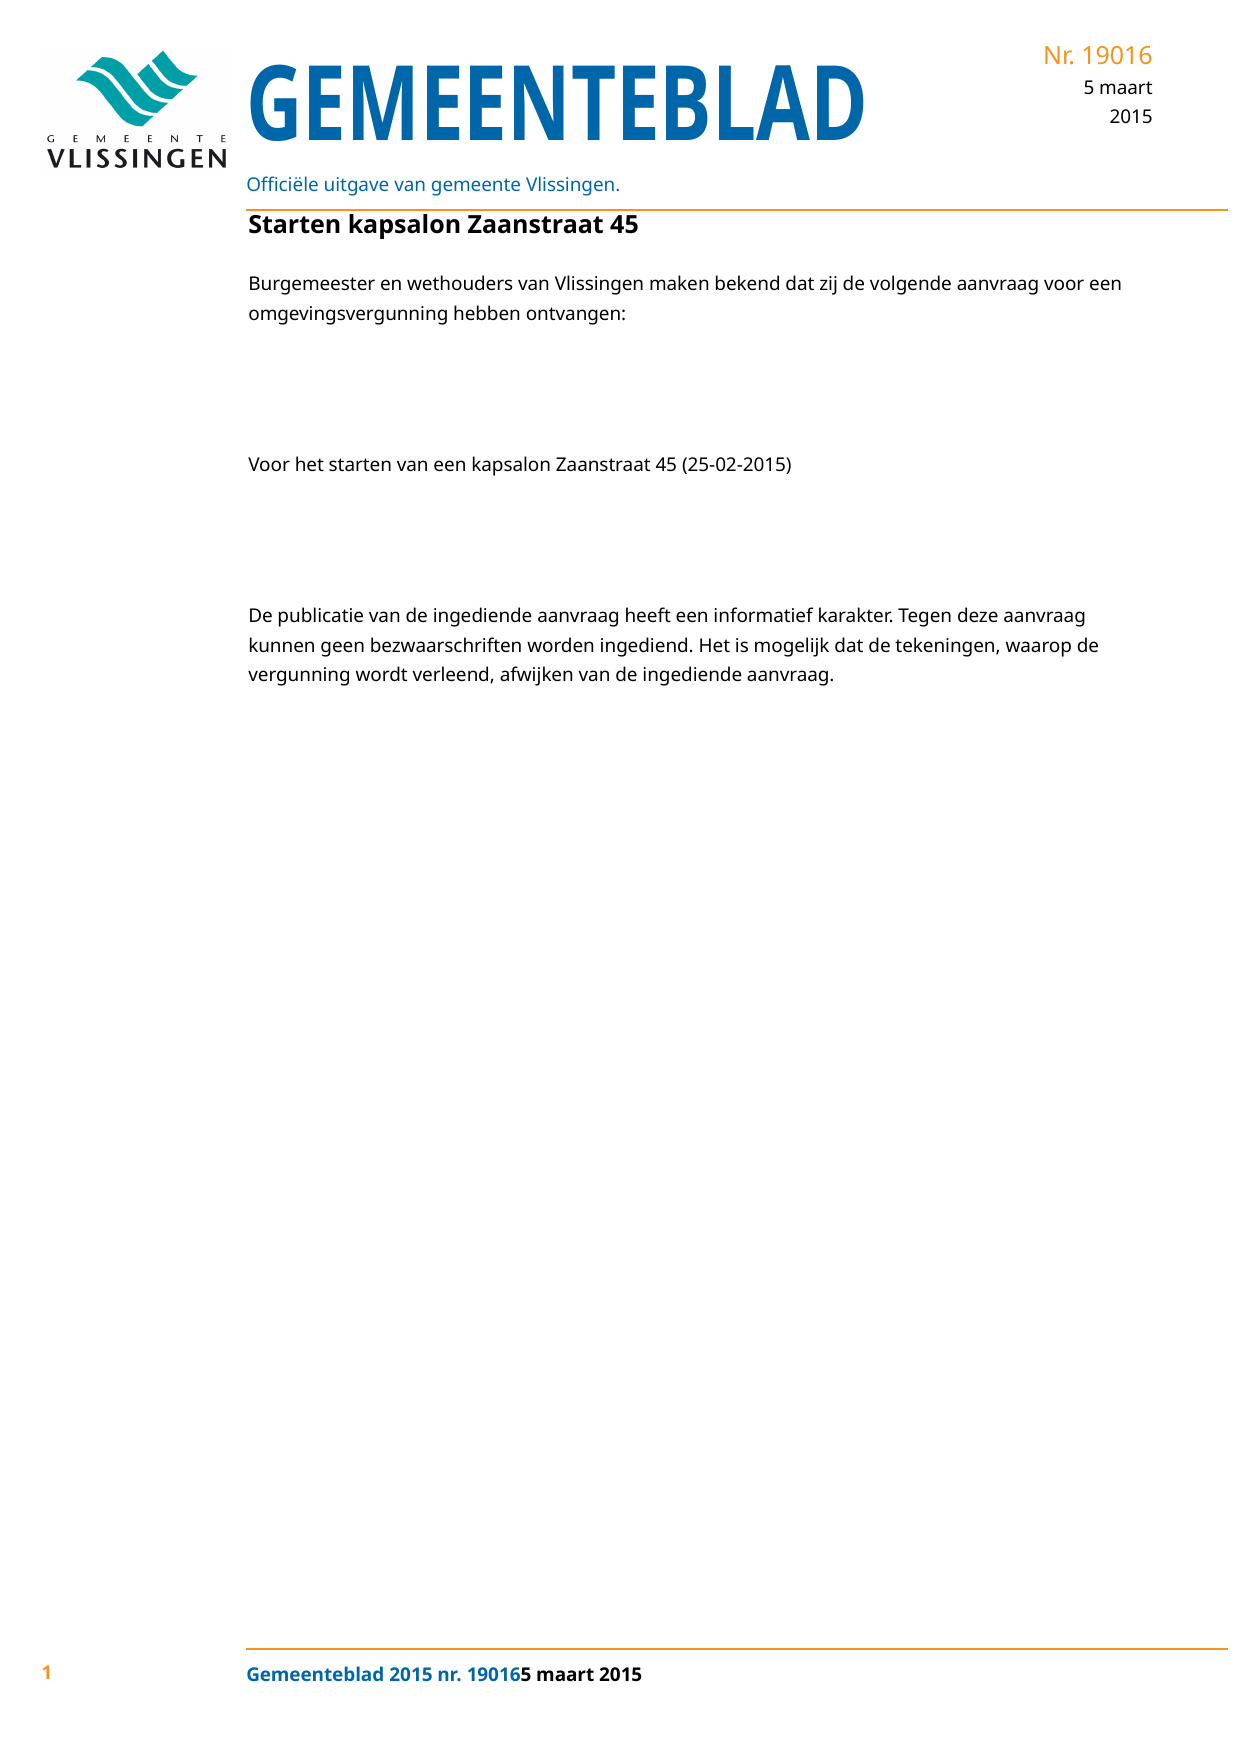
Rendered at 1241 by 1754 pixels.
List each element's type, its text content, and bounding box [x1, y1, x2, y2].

text Starten kapsalon Zaanstraat 45 [248, 211, 1152, 241]
picture [41, 47, 231, 172]
text Voor het starten van een kapsalon Zaanstraat 45 (25-02-2015) [248, 451, 1152, 477]
text De publicatie van de ingediende aanvraag heeft een informatief karakter. Tegen deze aanvraag kunnen geen bezwaarschriften worden ingediend. Het is mogelijk dat de tekeningen, waarop de vergunning wordt verleend, afwijken van de ingediende aanvraag. [248, 602, 1152, 687]
text Burgemeester en wethouders van Vlissingen maken bekend dat zij de volgende aanvraag voor een omgevingsvergunning hebben ontvangen: [248, 270, 1152, 326]
